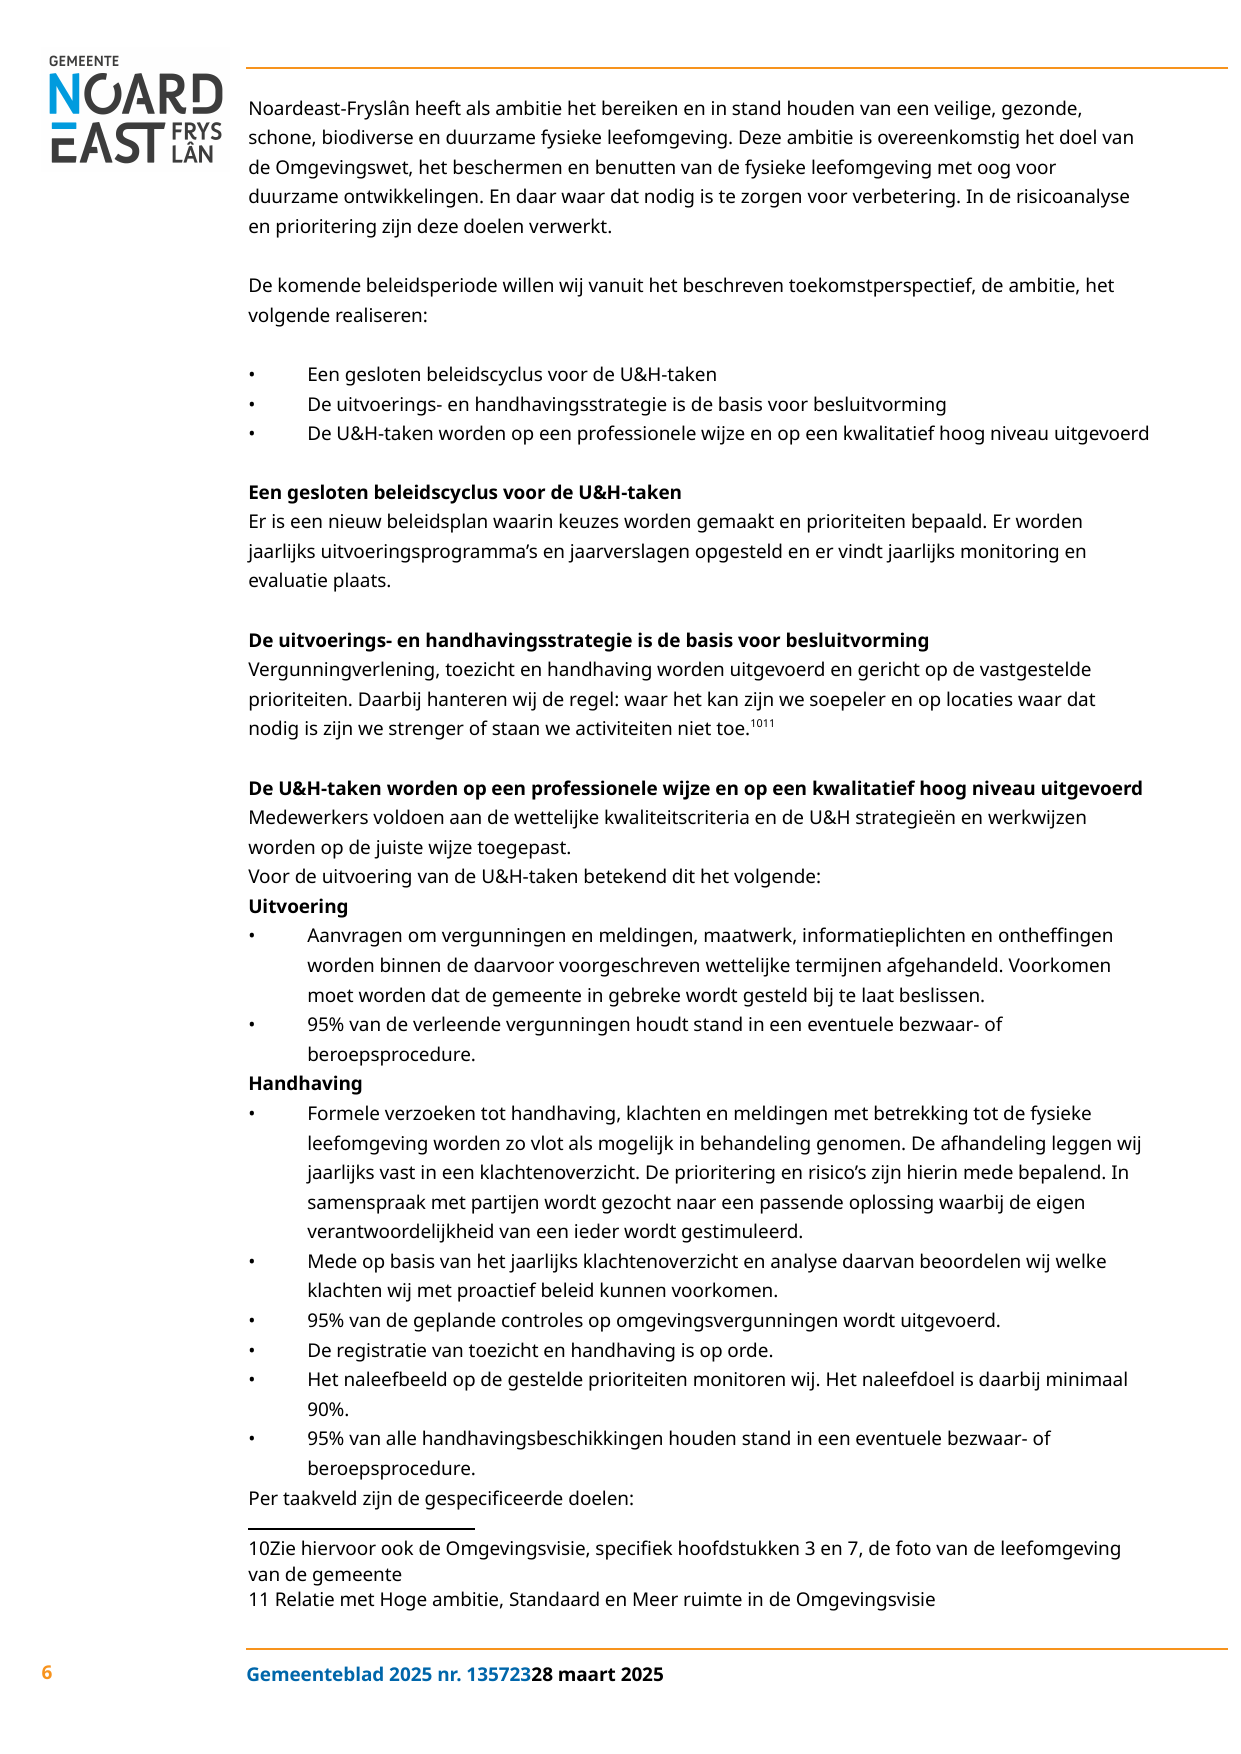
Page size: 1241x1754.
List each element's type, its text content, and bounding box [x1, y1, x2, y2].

list 95% van de geplande controles op omgevingsvergunningen wordt uitgevoerd. [248, 1307, 1152, 1333]
list Aanvragen om vergunningen en meldingen, maatwerk, informatieplichten en ontheffingen worden binnen de daarvoor voorgeschreven wettelijke termijnen afgehandeld. Voorkomen moet worden dat de gemeente in gebreke wordt gesteld bij te laat beslissen. [248, 923, 1152, 1007]
text Uitvoering [248, 893, 1152, 919]
text Handhaving [248, 1071, 1152, 1096]
text De uitvoerings- en handhavingsstrategie is de basis voor besluitvorming [248, 627, 1152, 652]
list 95% van de verleende vergunningen houdt stand in een eventuele bezwaar- of beroepsprocedure. [248, 1011, 1152, 1067]
text Er is een nieuw beleidsplan waarin keuzes worden gemaakt en prioriteiten bepaald. Er worden jaarlijks uitvoeringsprogramma’s en jaarverslagen opgesteld en er vindt jaarlijks monitoring en evaluatie plaats. [248, 508, 1152, 593]
text Medewerkers voldoen aan de wettelijke kwaliteitscriteria en de U&H strategieën en werkwijzen worden op de juiste wijze toegepast. [248, 804, 1152, 859]
text Voor de uitvoering van de U&H-taken betekend dit het volgende: [248, 863, 1152, 889]
list Mede op basis van het jaarlijks klachtenoverzicht en analyse daarvan beoordelen wij welke klachten wij met proactief beleid kunnen voorkomen. [248, 1248, 1152, 1303]
text Per taakveld zijn de gespecificeerde doelen: [248, 1485, 1152, 1510]
text De komende beleidsperiode willen wij vanuit het beschreven toekomstperspectief, de ambitie, het volgende realiseren: [248, 272, 1152, 328]
text Een gesloten beleidscyclus voor de U&H-taken [248, 479, 1152, 504]
list Het naleefbeeld op de gestelde prioriteiten monitoren wij. Het naleefdoel is daarbij minimaal 90%. [248, 1366, 1152, 1422]
table_header Een gesloten beleidscyclus voor de U&H-taken De uitvoerings- en handhavingsstrategie is de basis voor besluitvorming De U&H-taken worden op een professionele wijze en op een kwalitatief hoog niveau uitgevoerd [248, 361, 1152, 446]
text Noardeast-Fryslân heeft als ambitie het bereiken en in stand houden van een veilige, gezonde, schone, biodiverse en duurzame fysieke leefomgeving. Deze ambitie is overeenkomstig het doel van de Omgevingswet, het beschermen en benutten van de fysieke leefomgeving met oog voor duurzame ontwikkelingen. En daar waar dat nodig is te zorgen voor verbetering. In de risicoanalyse en prioritering zijn deze doelen verwerkt. [248, 95, 1152, 239]
text Vergunningverlening, toezicht en handhaving worden uitgevoerd en gericht op de vastgestelde prioriteiten. Daarbij hanteren wij de regel: waar het kan zijn we soepeler en op locaties waar dat nodig is zijn we strenger of staan we activiteiten niet toe. [248, 656, 1152, 741]
picture [41, 47, 231, 172]
text De U&H-taken worden op een professionele wijze en op een kwalitatief hoog niveau uitgevoerd [248, 775, 1152, 800]
list Formele verzoeken tot handhaving, klachten en meldingen met betrekking tot de fysieke leefomgeving worden zo vlot als mogelijk in behandeling genomen. De afhandeling leggen wij jaarlijks vast in een klachtenoverzicht. De prioritering en risico’s zijn hierin mede bepalend. In samenspraak met partijen wordt gezocht naar een passende oplossing waarbij de eigen verantwoordelijkheid van een ieder wordt gestimuleerd. [248, 1100, 1152, 1244]
text Zie hiervoor ook de Omgevingsvisie, specifiek hoofdstukken 3 en 7, de foto van de leefomgeving van de gemeente [248, 1535, 1152, 1586]
list De registratie van toezicht en handhaving is op orde. [248, 1337, 1152, 1362]
list 95% van alle handhavingsbeschikkingen houden stand in een eventuele bezwaar- of beroepsprocedure. [248, 1426, 1152, 1481]
text Relatie met Hoge ambitie, Standaard en Meer ruimte in de Omgevingsvisie [248, 1586, 1152, 1612]
